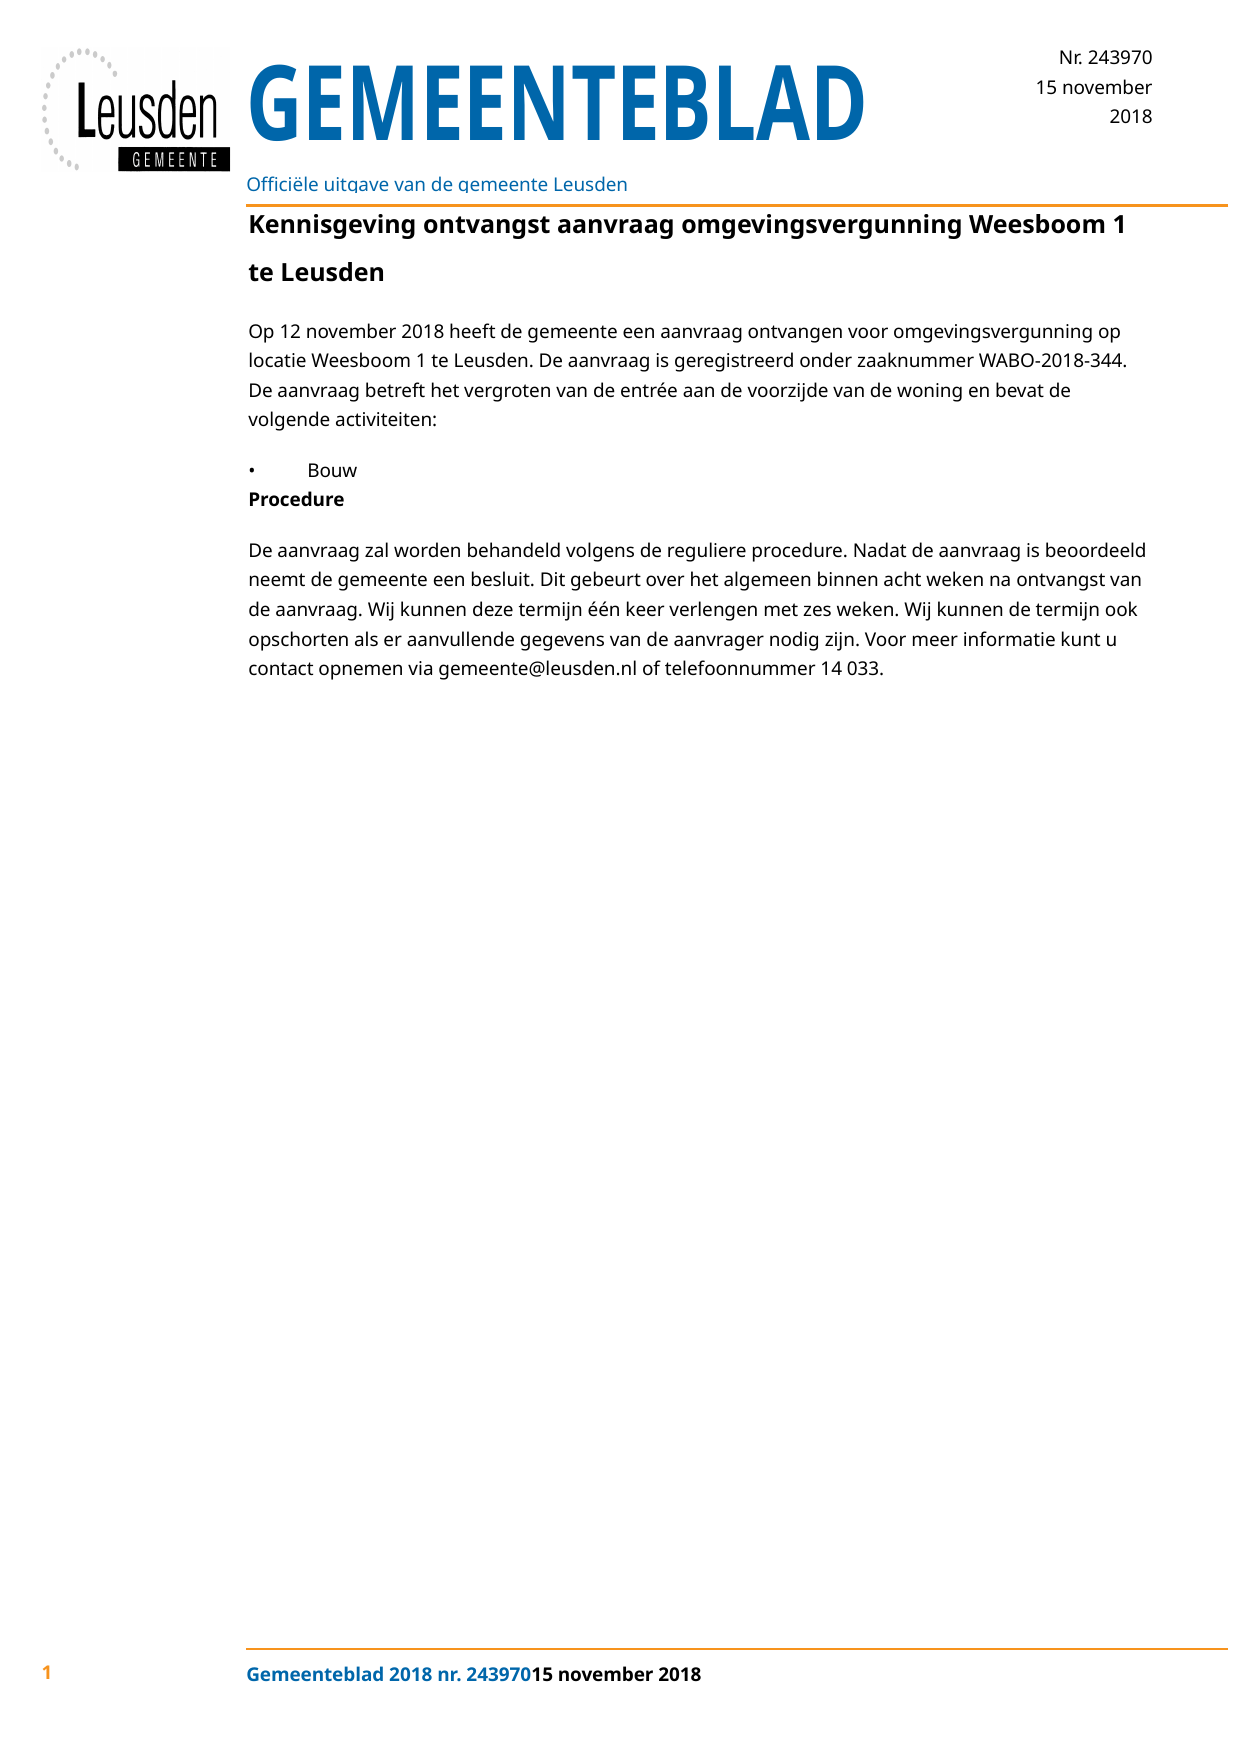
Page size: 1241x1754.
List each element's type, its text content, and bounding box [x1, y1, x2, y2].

text Kennisgeving ontvangst aanvraag omgevingsvergunning Weesboom 1 te Leusden [248, 207, 1152, 288]
text Procedure [248, 487, 1152, 512]
text Op 12 november 2018 heeft de gemeente een aanvraag ontvangen voor omgevingsvergunning op locatie Weesboom 1 te Leusden. De aanvraag is geregistreerd onder zaaknummer WABO-2018-344. De aanvraag betreft het vergroten van de entrée aan de voorzijde van de woning en bevat de volgende activiteiten: [248, 318, 1152, 432]
text De aanvraag zal worden behandeld volgens de reguliere procedure. Nadat de aanvraag is beoordeeld neemt de gemeente een besluit. Dit gebeurt over het algemeen binnen acht weken na ontvangst van de aanvraag. Wij kunnen deze termijn één keer verlengen met zes weken. Wij kunnen de termijn ook opschorten als er aanvullende gegevens van de aanvrager nodig zijn. Voor meer informatie kunt u contact opnemen via gemeente@leusden.nl of telefoonnummer 14 033. [248, 537, 1152, 681]
list Bouw [248, 457, 1152, 483]
picture [41, 47, 231, 172]
